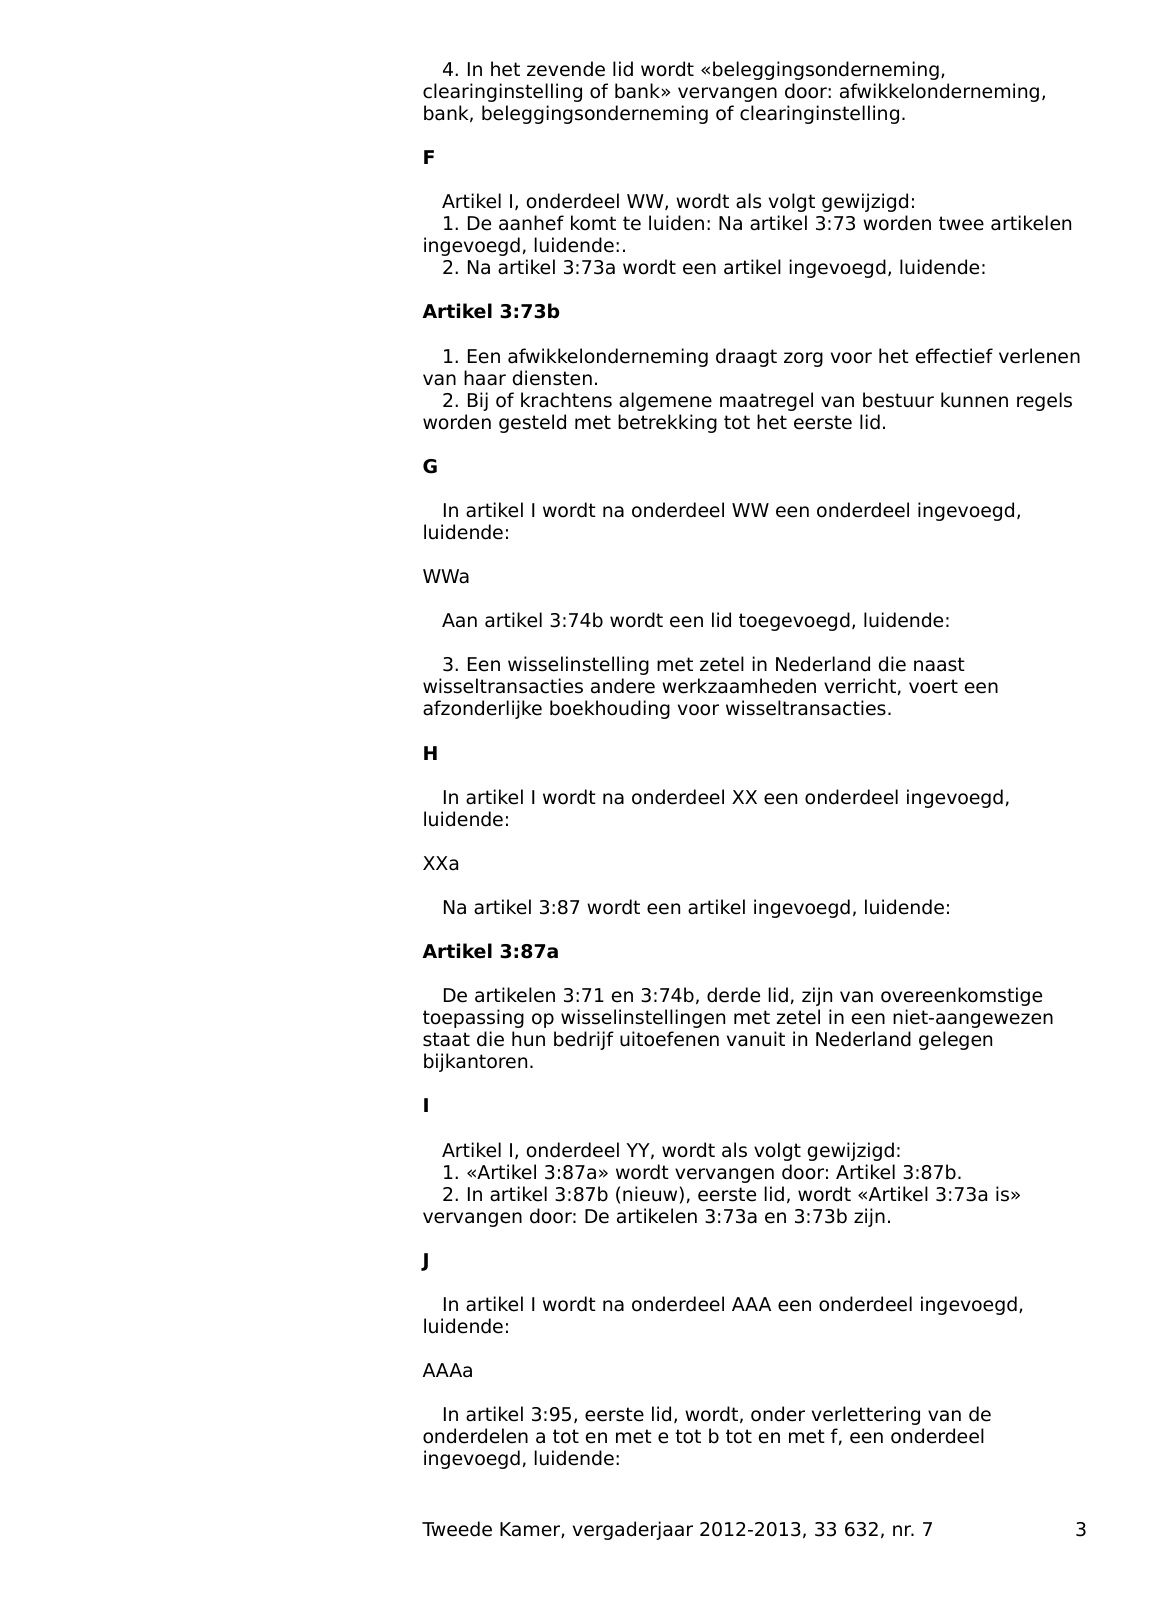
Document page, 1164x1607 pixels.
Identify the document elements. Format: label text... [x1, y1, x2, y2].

text Artikel I, onderdeel WW, wordt als volgt gewijzigd: [422, 191, 1087, 213]
text In artikel I wordt na onderdeel WW een onderdeel ingevoegd, luidende: [422, 500, 1087, 544]
subtitle XXa [422, 853, 1087, 875]
text De artikelen 3:71 en 3:74b, derde lid, zijn van overeenkomstige toepassing op wisselinstellingen met zetel in een niet-aangewezen staat die hun bedrijf uitoefenen vanuit in Nederland gelegen bijkantoren. [422, 985, 1087, 1073]
text 1. «Artikel 3:87a» wordt vervangen door: Artikel 3:87b. [422, 1162, 1087, 1183]
text In artikel 3:95, eerste lid, wordt, onder verlettering van de onderdelen a tot en met e tot b tot en met f, een onderdeel ingevoegd, luidende: [422, 1404, 1087, 1470]
text Na artikel 3:87 wordt een artikel ingevoegd, luidende: [422, 897, 1087, 919]
subtitle J [422, 1250, 1087, 1272]
subtitle Artikel 3:87a [422, 941, 1087, 963]
text 4. In het zevende lid wordt «beleggingsonderneming, clearinginstelling of bank» vervangen door: afwikkelonderneming, bank, beleggingsonderneming of clearinginstelling. [422, 59, 1087, 125]
text In artikel I wordt na onderdeel AAA een onderdeel ingevoegd, luidende: [422, 1294, 1087, 1338]
text 1. Een afwikkelonderneming draagt zorg voor het effectief verlenen van haar diensten. [422, 346, 1087, 389]
subtitle G [422, 456, 1087, 478]
text 2. In artikel 3:87b (nieuw), eerste lid, wordt «Artikel 3:73a is» vervangen door: De artikelen 3:73a en 3:73b zijn. [422, 1183, 1087, 1227]
subtitle Artikel 3:73b [422, 301, 1087, 323]
text Aan artikel 3:74b wordt een lid toegevoegd, luidende: [422, 610, 1087, 632]
subtitle I [422, 1095, 1087, 1117]
subtitle H [422, 742, 1087, 764]
text Artikel I, onderdeel YY, wordt als volgt gewijzigd: [422, 1139, 1087, 1162]
text 2. Na artikel 3:73a wordt een artikel ingevoegd, luidende: [422, 257, 1087, 279]
text 1. De aanhef komt te luiden: Na artikel 3:73 worden twee artikelen ingevoegd, luidende:. [422, 213, 1087, 257]
text 2. Bij of krachtens algemene maatregel van bestuur kunnen regels worden gesteld met betrekking tot het eerste lid. [422, 389, 1087, 433]
subtitle F [422, 147, 1087, 169]
subtitle WWa [422, 566, 1087, 588]
text In artikel I wordt na onderdeel XX een onderdeel ingevoegd, luidende: [422, 787, 1087, 831]
subtitle AAAa [422, 1360, 1087, 1382]
text 3. Een wisselinstelling met zetel in Nederland die naast wisseltransacties andere werkzaamheden verricht, voert een afzonderlijke boekhouding voor wisseltransacties. [422, 654, 1087, 720]
